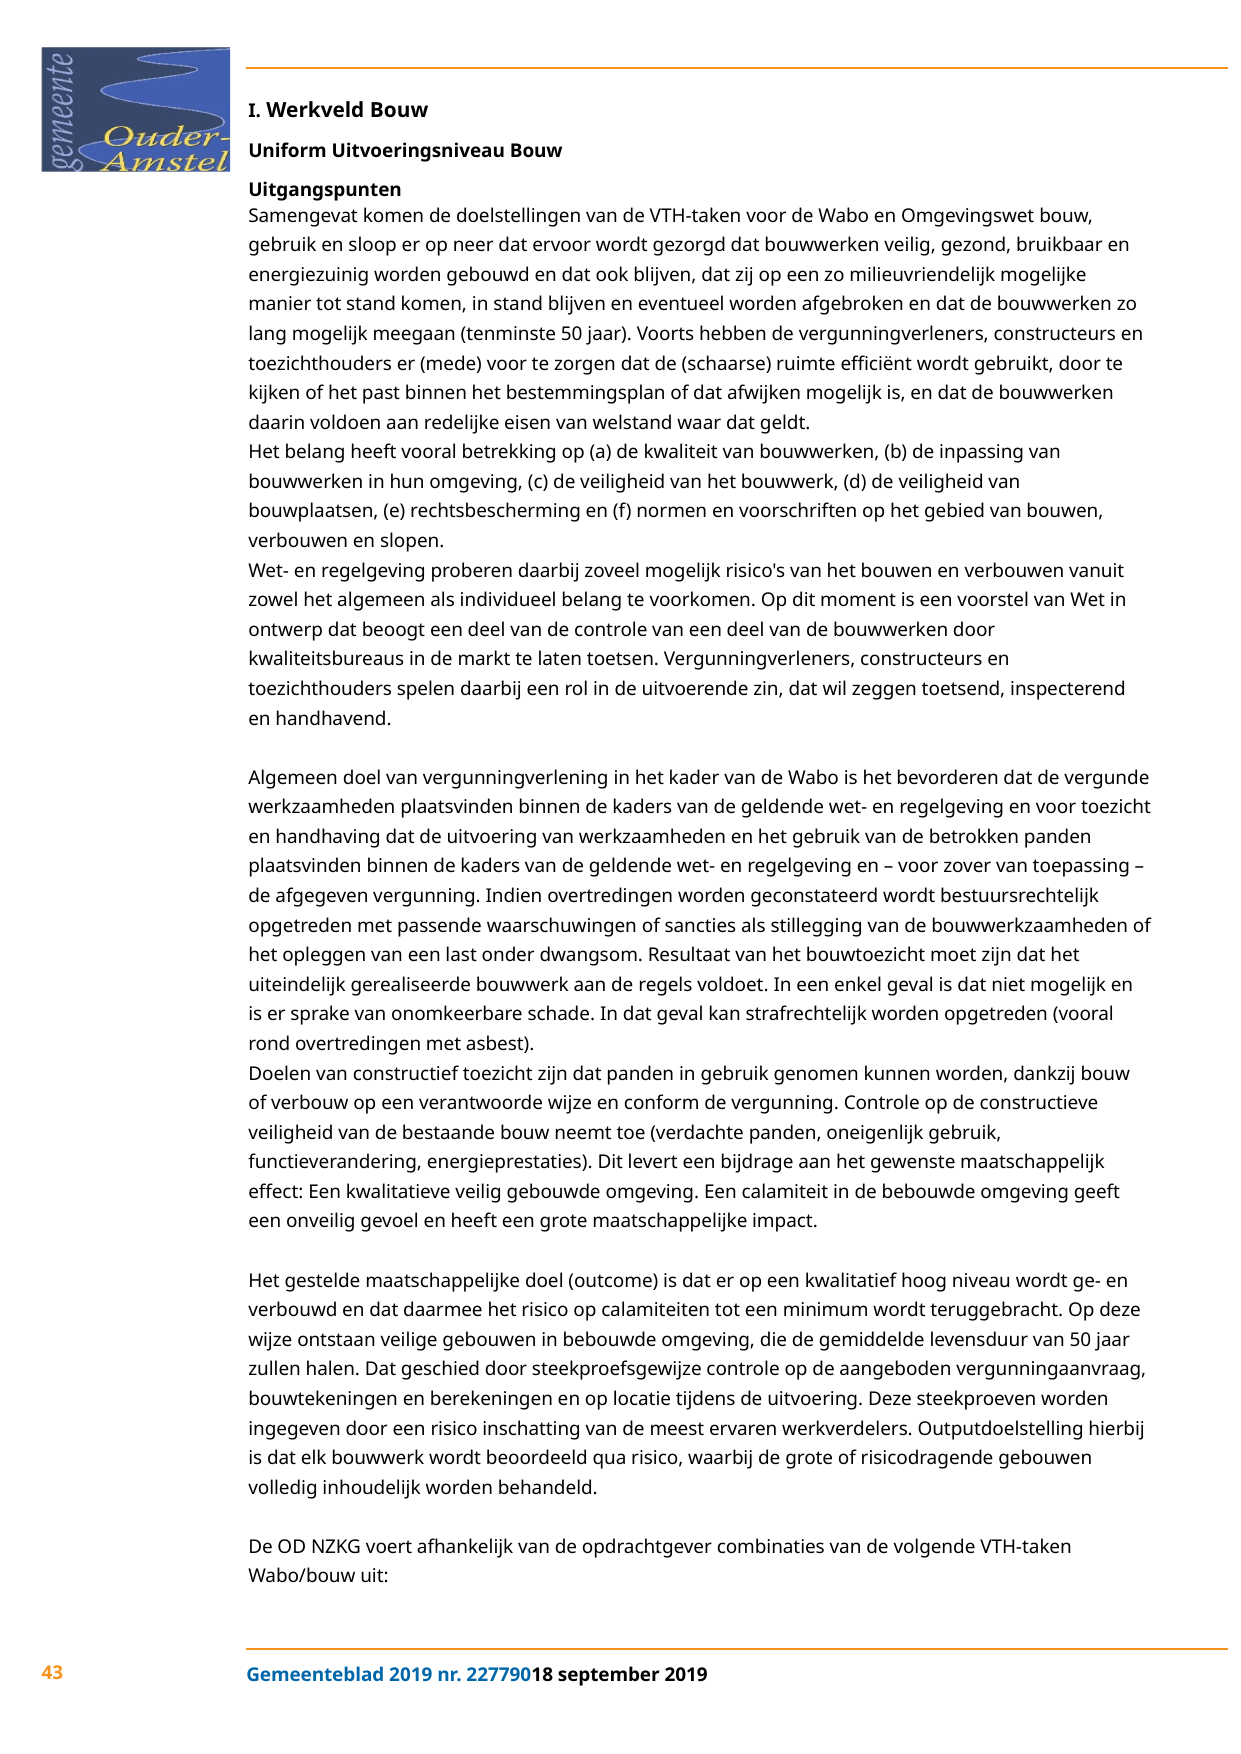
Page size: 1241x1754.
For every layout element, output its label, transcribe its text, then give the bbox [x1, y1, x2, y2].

text Het belang heeft vooral betrekking op (a) de kwaliteit van bouwwerken, (b) de inpassing van bouwwerken in hun omgeving, (c) de veiligheid van het bouwwerk, (d) de veiligheid van bouwplaatsen, (e) rechtsbescherming en (f) normen en voorschriften op het gebied van bouwen, verbouwen en slopen. [248, 438, 1152, 553]
text Uniform Uitvoeringsniveau Bouw [248, 137, 1152, 163]
picture [41, 47, 231, 172]
text Samengevat komen de doelstellingen van de VTH-taken voor de Wabo en Omgevingswet bouw, gebruik en sloop er op neer dat ervoor wordt gezorgd dat bouwwerken veilig, gezond, bruikbaar en energiezuinig worden gebouwd en dat ook blijven, dat zij op een zo milieuvriendelijk mogelijke manier tot stand komen, in stand blijven en eventueel worden afgebroken en dat de bouwwerken zo lang mogelijk meegaan (tenminste 50 jaar). Voorts hebben de vergunningverleners, constructeurs en toezichthouders er (mede) voor te zorgen dat de (schaarse) ruimte efficiënt wordt gebruikt, door te kijken of het past binnen het bestemmingsplan of dat afwijken mogelijk is, en dat de bouwwerken daarin voldoen aan redelijke eisen van welstand waar dat geldt. [248, 202, 1152, 435]
text Wet- en regelgeving proberen daarbij zoveel mogelijk risico's van het bouwen en verbouwen vanuit zowel het algemeen als individueel belang te voorkomen. Op dit moment is een voorstel van Wet in ontwerp dat beoogt een deel van de controle van een deel van de bouwwerken door kwaliteitsbureaus in de markt te laten toetsen. Vergunningverleners, constructeurs en toezichthouders spelen daarbij een rol in de uitvoerende zin, dat wil zeggen toetsend, inspecterend en handhavend. [248, 557, 1152, 731]
text Algemeen doel van vergunningverlening in het kader van de Wabo is het bevorderen dat de vergunde werkzaamheden plaatsvinden binnen de kaders van de geldende wet- en regelgeving en voor toezicht en handhaving dat de uitvoering van werkzaamheden en het gebruik van de betrokken panden plaatsvinden binnen de kaders van de geldende wet- en regelgeving en – voor zover van toepassing – de afgegeven vergunning. Indien overtredingen worden geconstateerd wordt bestuursrechtelijk opgetreden met passende waarschuwingen of sancties als stillegging van de bouwwerkzaamheden of het opleggen van een last onder dwangsom. Resultaat van het bouwtoezicht moet zijn dat het uiteindelijk gerealiseerde bouwwerk aan de regels voldoet. In een enkel geval is dat niet mogelijk en is er sprake van onomkeerbare schade. In dat geval kan strafrechtelijk worden opgetreden (vooral rond overtredingen met asbest). [248, 764, 1152, 1056]
text De OD NZKG voert afhankelijk van de opdrachtgever combinaties van de volgende VTH-taken Wabo/bouw uit: [248, 1533, 1152, 1588]
text Doelen van constructief toezicht zijn dat panden in gebruik genomen kunnen worden, dankzij bouw of verbouw op een verantwoorde wijze en conform de vergunning. Controle op de constructieve veiligheid van de bestaande bouw neemt toe (verdachte panden, oneigenlijk gebruik, functieverandering, energieprestaties). Dit levert een bijdrage aan het gewenste maatschappelijk effect: Een kwalitatieve veilig gebouwde omgeving. Een calamiteit in de bebouwde omgeving geeft een onveilig gevoel en heeft een grote maatschappelijke impact. [248, 1060, 1152, 1233]
text Uitgangspunten [248, 176, 1152, 202]
text Het gestelde maatschappelijke doel (outcome) is dat er op een kwalitatief hoog niveau wordt ge- en verbouwd en dat daarmee het risico op calamiteiten tot een minimum wordt teruggebracht. Op deze wijze ontstaan veilige gebouwen in bebouwde omgeving, die de gemiddelde levensduur van 50 jaar zullen halen. Dat geschied door steekproefsgewijze controle op de aangeboden vergunningaanvraag, bouwtekeningen en berekeningen en op locatie tijdens de uitvoering. Deze steekproeven worden ingegeven door een risico inschatting van de meest ervaren werkverdelers. Outputdoelstelling hierbij is dat elk bouwwerk wordt beoordeeld qua risico, waarbij de grote of risicodragende gebouwen volledig inhoudelijk worden behandeld. [248, 1267, 1152, 1500]
text I. Werkveld Bouw [248, 95, 1152, 123]
